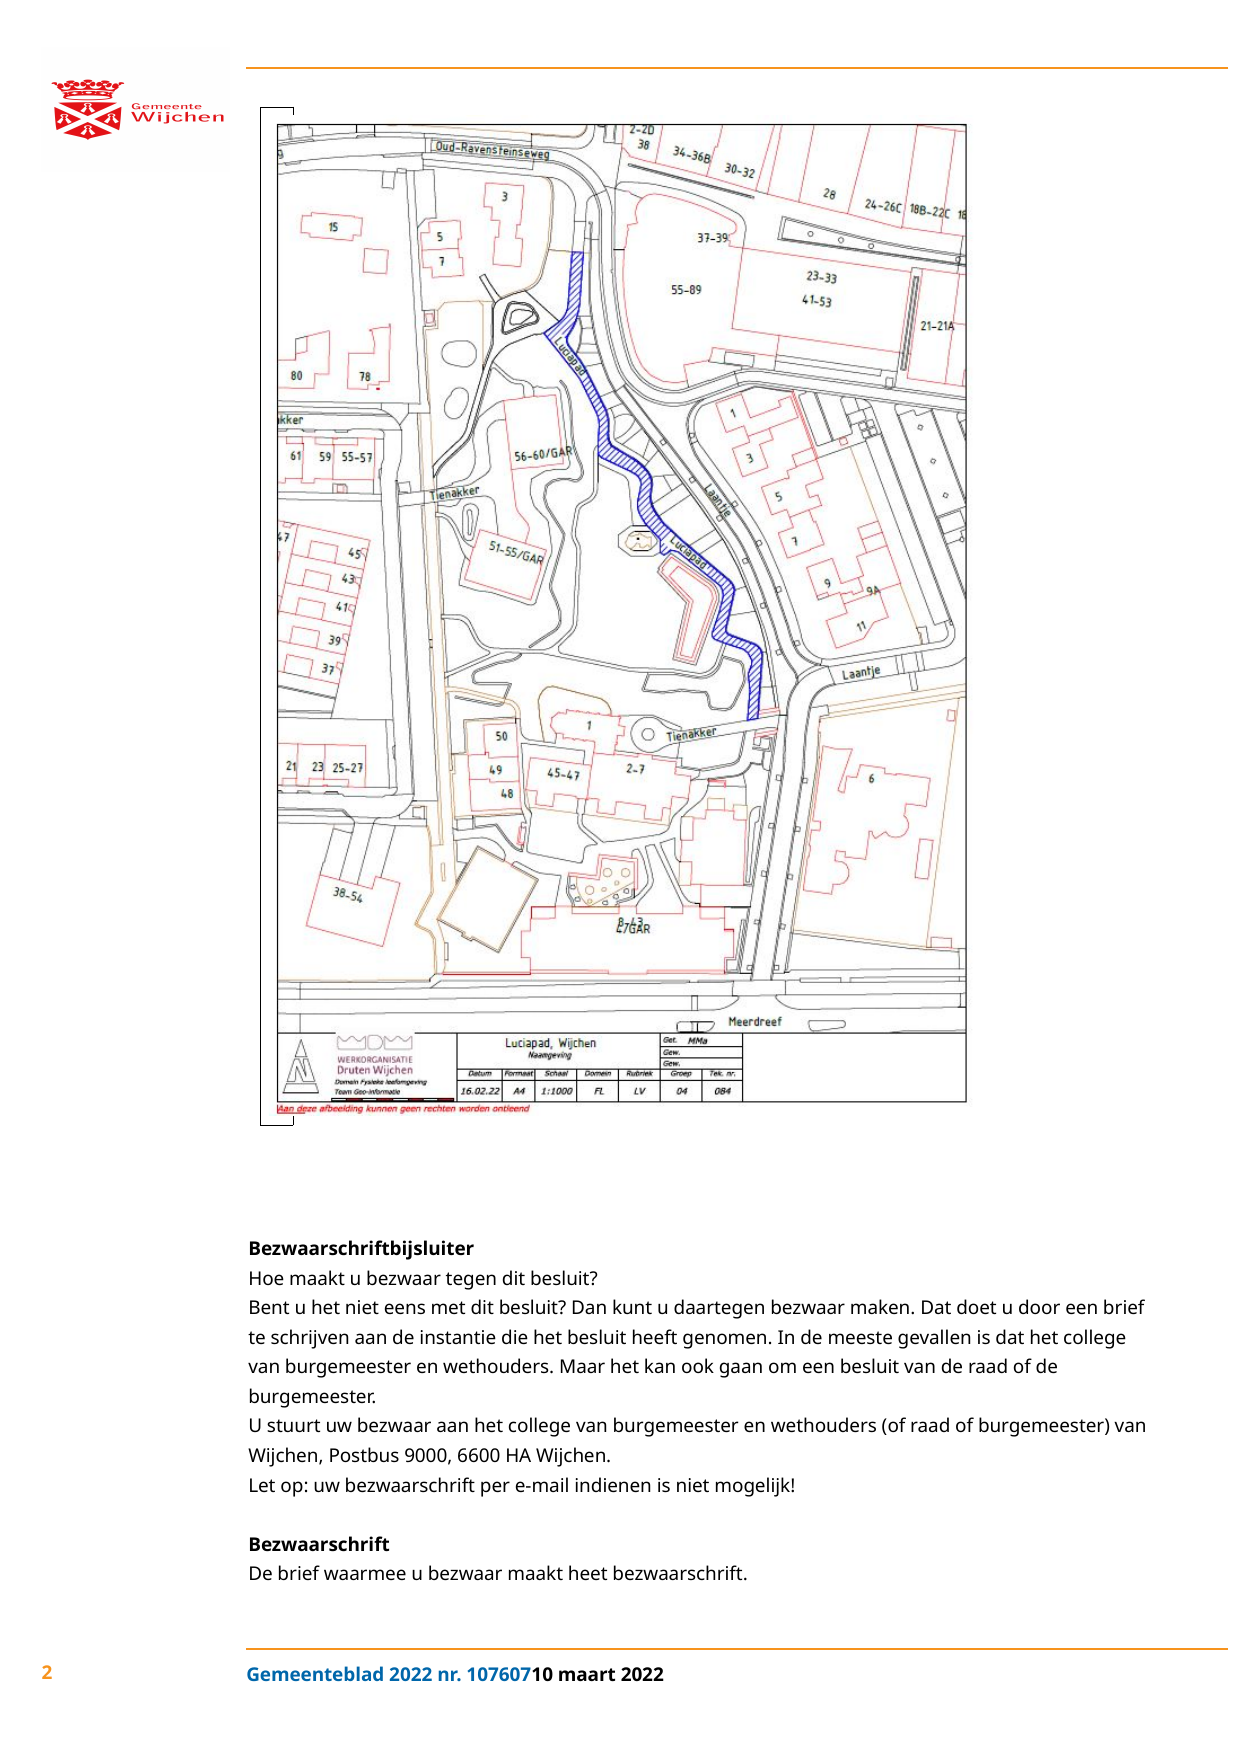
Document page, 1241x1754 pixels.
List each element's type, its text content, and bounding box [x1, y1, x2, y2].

text De brief waarmee u bezwaar maakt heet bezwaarschrift. [248, 1561, 1152, 1586]
text Bezwaarschriftbijsluiter [248, 1235, 1152, 1261]
text Bent u het niet eens met dit besluit? Dan kunt u daartegen bezwaar maken. Dat doet u door een brief te schrijven aan de instantie die het besluit heeft genomen. In de meeste gevallen is dat het college van burgemeester en wethouders. Maar het kan ook gaan om een besluit van de raad of de burgemeester. [248, 1294, 1152, 1409]
text U stuurt uw bezwaar aan het college van burgemeester en wethouders (of raad of burgemeester) van Wijchen, Postbus 9000, 6600 HA Wijchen. [248, 1413, 1152, 1468]
picture [268, 115, 978, 1116]
text Hoe maakt u bezwaar tegen dit besluit? [248, 1265, 1152, 1290]
text Bezwaarschrift [248, 1531, 1152, 1557]
text Let op: uw bezwaarschrift per e-mail indienen is niet mogelijk! [248, 1472, 1152, 1497]
picture [41, 47, 231, 172]
